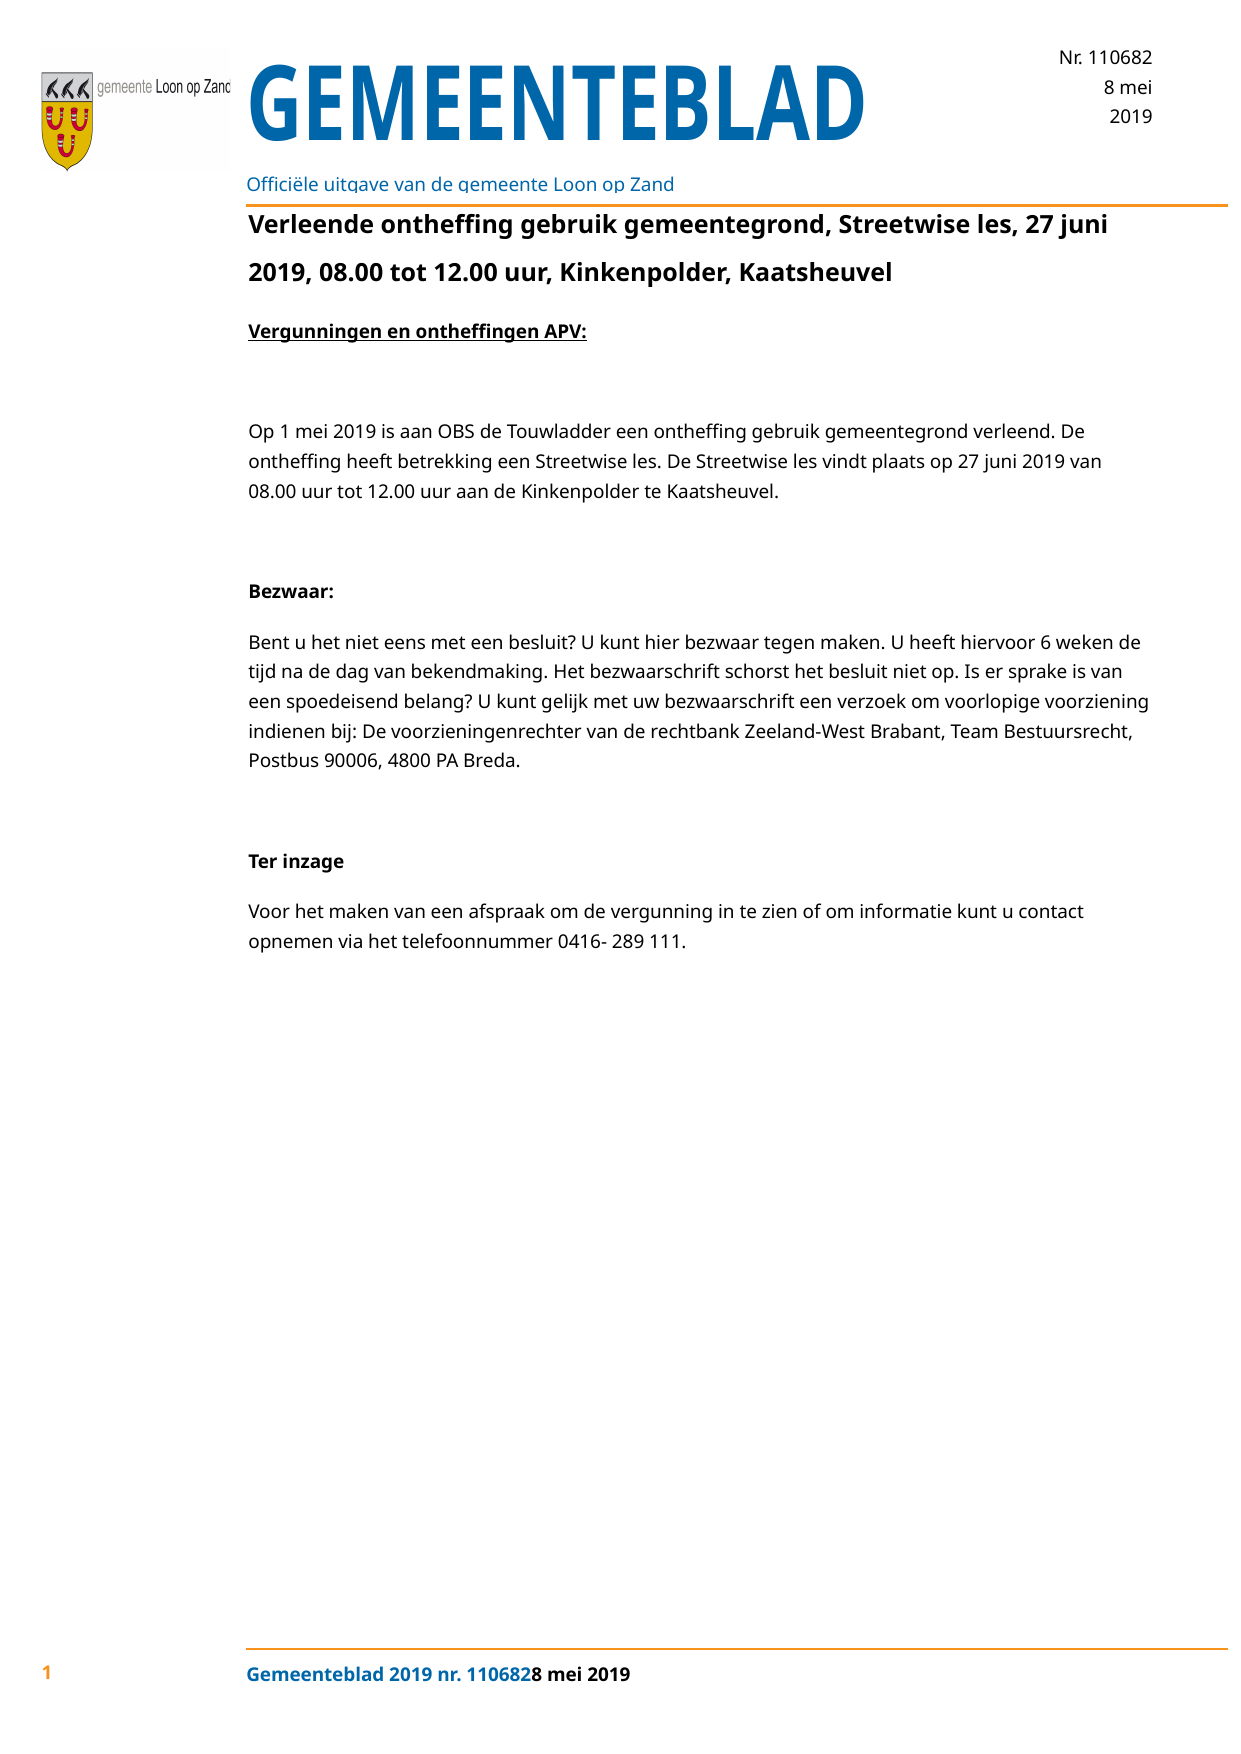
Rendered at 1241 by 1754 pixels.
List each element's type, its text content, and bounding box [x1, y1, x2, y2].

text Vergunningen en ontheffingen APV: [248, 318, 1152, 344]
text Voor het maken van een afspraak om de vergunning in te zien of om informatie kunt u contact opnemen via het telefoonnummer 0416- 289 111. [248, 899, 1152, 954]
text Ter inzage [248, 848, 1152, 874]
text Bent u het niet eens met een besluit? U kunt hier bezwaar tegen maken. U heeft hiervoor 6 weken de tijd na de dag van bekendmaking. Het bezwaarschrift schorst het besluit niet op. Is er sprake is van een spoedeisend belang? U kunt gelijk met uw bezwaarschrift een verzoek om voorlopige voorziening indienen bij: De voorzieningenrechter van de rechtbank Zeeland-West Brabant, Team Bestuursrecht, Postbus 90006, 4800 PA Breda. [248, 629, 1152, 773]
text Bezwaar: [248, 579, 1152, 604]
picture [41, 47, 231, 172]
text Op 1 mei 2019 is aan OBS de Touwladder een ontheffing gebruik gemeentegrond verleend. De ontheffing heeft betrekking een Streetwise les. De Streetwise les vindt plaats op 27 juni 2019 van 08.00 uur tot 12.00 uur aan de Kinkenpolder te Kaatsheuvel. [248, 419, 1152, 504]
text Verleende ontheffing gebruik gemeentegrond, Streetwise les, 27 juni 2019, 08.00 tot 12.00 uur, Kinkenpolder, Kaatsheuvel [248, 207, 1152, 288]
